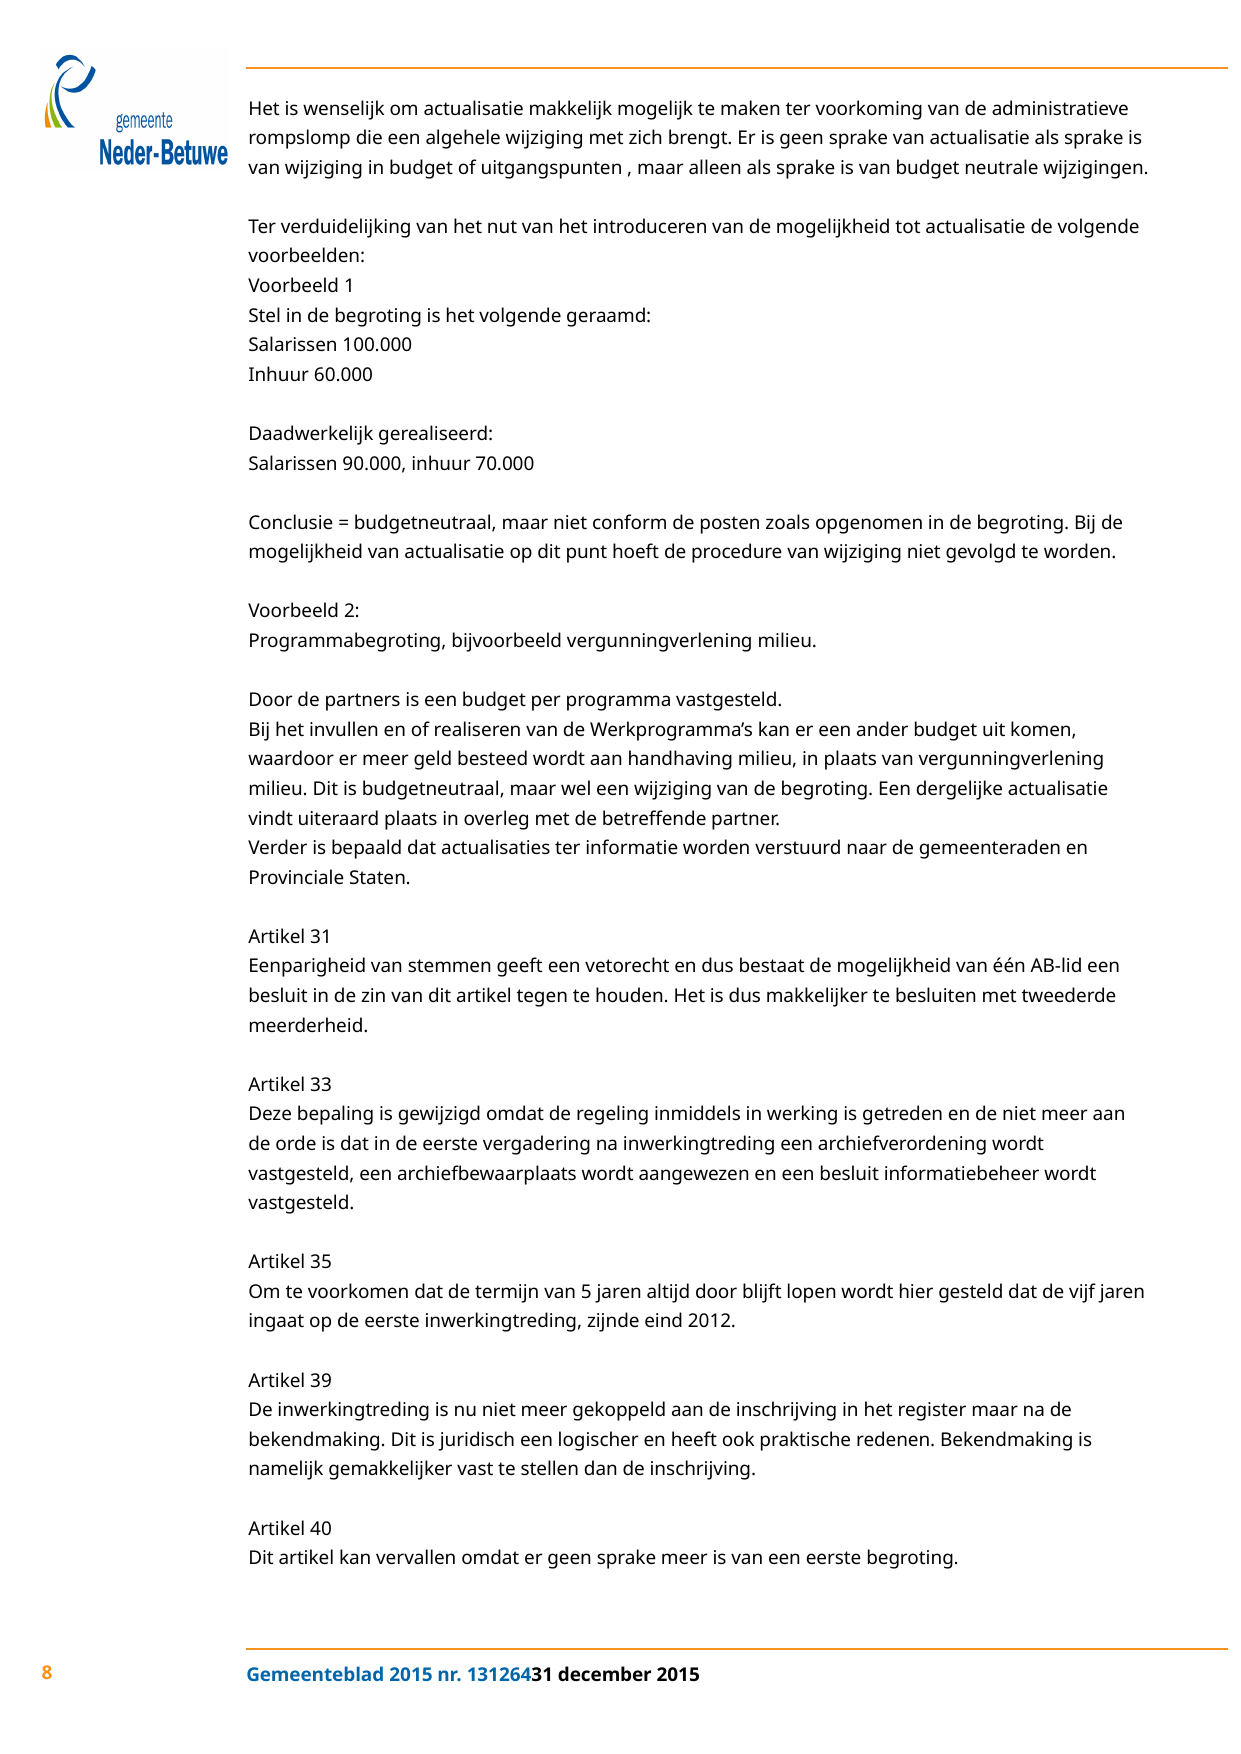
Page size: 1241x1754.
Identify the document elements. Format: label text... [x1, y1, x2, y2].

text Deze bepaling is gewijzigd omdat de regeling inmiddels in werking is getreden en de niet meer aan de orde is dat in de eerste vergadering na inwerkingtreding een archiefverordening wordt vastgesteld, een archiefbewaarplaats wordt aangewezen en een besluit informatiebeheer wordt vastgesteld. [248, 1101, 1152, 1215]
text Salarissen 90.000, inhuur 70.000 [248, 450, 1152, 476]
text Ter verduidelijking van het nut van het introduceren van de mogelijkheid tot actualisatie de volgende voorbeelden: [248, 213, 1152, 268]
text Artikel 35 [248, 1248, 1152, 1274]
text Conclusie = budgetneutraal, maar niet conform de posten zoals opgenomen in de begroting. Bij de mogelijkheid van actualisatie op dit punt hoeft de procedure van wijziging niet gevolgd te worden. [248, 509, 1152, 564]
text Artikel 40 [248, 1515, 1152, 1541]
text Artikel 39 [248, 1367, 1152, 1393]
text Voorbeeld 1 [248, 272, 1152, 298]
text Stel in de begroting is het volgende geraamd: [248, 302, 1152, 328]
picture [41, 47, 231, 172]
text Verder is bepaald dat actualisaties ter informatie worden verstuurd naar de gemeenteraden en Provinciale Staten. [248, 834, 1152, 890]
text Salarissen 100.000 [248, 331, 1152, 357]
text De inwerkingtreding is nu niet meer gekoppeld aan de inschrijving in het register maar na de bekendmaking. Dit is juridisch een logischer en heeft ook praktische redenen. Bekendmaking is namelijk gemakkelijker vast te stellen dan de inschrijving. [248, 1396, 1152, 1481]
text Voorbeeld 2: [248, 598, 1152, 623]
text Eenparigheid van stemmen geeft een vetorecht en dus bestaat de mogelijkheid van één AB-lid een besluit in de zin van dit artikel tegen te houden. Het is dus makkelijker te besluiten met tweederde meerderheid. [248, 953, 1152, 1038]
text Artikel 31 [248, 923, 1152, 949]
text Het is wenselijk om actualisatie makkelijk mogelijk te maken ter voorkoming van de administratieve rompslomp die een algehele wijziging met zich brengt. Er is geen sprake van actualisatie als sprake is van wijziging in budget of uitgangspunten , maar alleen als sprake is van budget neutrale wijzigingen. [248, 95, 1152, 180]
text Daadwerkelijk gerealiseerd: [248, 420, 1152, 446]
text Programmabegroting, bijvoorbeeld vergunningverlening milieu. [248, 627, 1152, 653]
text Inhuur 60.000 [248, 361, 1152, 387]
text Dit artikel kan vervallen omdat er geen sprake meer is van een eerste begroting. [248, 1544, 1152, 1570]
text Bij het invullen en of realiseren van de Werkprogramma’s kan er een ander budget uit komen, waardoor er meer geld besteed wordt aan handhaving milieu, in plaats van vergunningverlening milieu. Dit is budgetneutraal, maar wel een wijziging van de begroting. Een dergelijke actualisatie vindt uiteraard plaats in overleg met de betreffende partner. [248, 716, 1152, 831]
text Om te voorkomen dat de termijn van 5 jaren altijd door blijft lopen wordt hier gesteld dat de vijf jaren ingaat op de eerste inwerkingtreding, zijnde eind 2012. [248, 1278, 1152, 1333]
text Door de partners is een budget per programma vastgesteld. [248, 686, 1152, 712]
text Artikel 33 [248, 1071, 1152, 1097]
